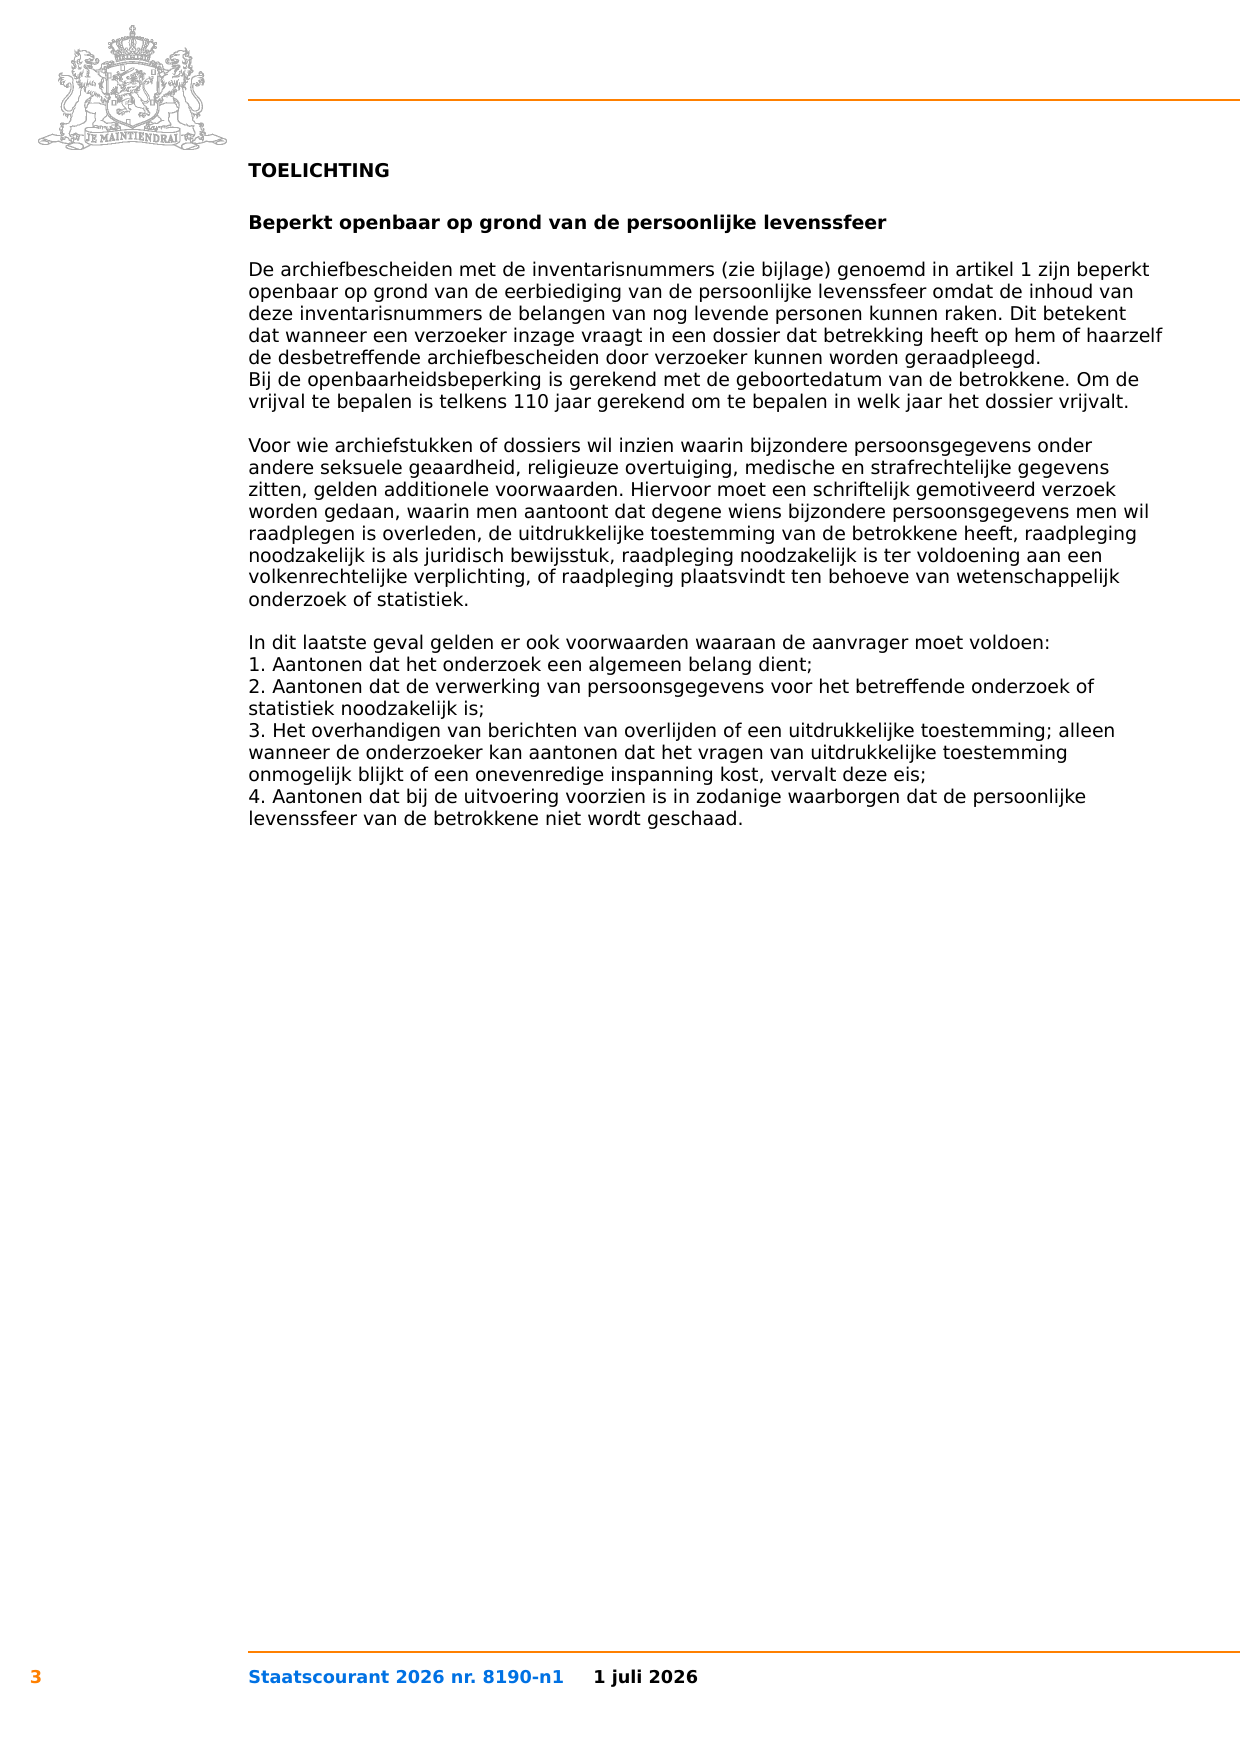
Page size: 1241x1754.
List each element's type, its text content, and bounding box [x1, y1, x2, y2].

subtitle Beperkt openbaar op grond van de persoonlijke levenssfeer [248, 212, 1163, 234]
text In dit laatste geval gelden er ook voorwaarden waaraan de aanvrager moet voldoen: [248, 632, 1163, 654]
text De archiefbescheiden met de inventarisnummers (zie bijlage) genoemd in artikel 1 zijn beperkt openbaar op grond van de eerbiediging van de persoonlijke levenssfeer omdat de inhoud van deze inventarisnummers de belangen van nog levende personen kunnen raken. Dit betekent dat wanneer een verzoeker inzage vraagt in een dossier dat betrekking heeft op hem of haarzelf de desbetreffende archiefbescheiden door verzoeker kunnen worden geraadpleegd. [248, 259, 1163, 369]
picture [38, 25, 227, 150]
text 3. Het overhandigen van berichten van overlijden of een uitdrukkelijke toestemming; alleen wanneer de onderzoeker kan aantonen dat het vragen van uitdrukkelijke toestemming onmogelijk blijkt of een onevenredige inspanning kost, vervalt deze eis; [248, 720, 1163, 786]
subtitle TOELICHTING [248, 160, 1163, 182]
text 2. Aantonen dat de verwerking van persoonsgegevens voor het betreffende onderzoek of statistiek noodzakelijk is; [248, 676, 1163, 720]
text 1. Aantonen dat het onderzoek een algemeen belang dient; [248, 654, 1163, 676]
text 4. Aantonen dat bij de uitvoering voorzien is in zodanige waarborgen dat de persoonlijke levenssfeer van de betrokkene niet wordt geschaad. [248, 786, 1163, 830]
text Bij de openbaarheidsbeperking is gerekend met de geboortedatum van de betrokkene. Om de vrijval te bepalen is telkens 110 jaar gerekend om te bepalen in welk jaar het dossier vrijvalt. [248, 369, 1163, 413]
text Voor wie archiefstukken of dossiers wil inzien waarin bijzondere persoonsgegevens onder andere seksuele geaardheid, religieuze overtuiging, medische en strafrechtelijke gegevens zitten, gelden additionele voorwaarden. Hiervoor moet een schriftelijk gemotiveerd verzoek worden gedaan, waarin men aantoont dat degene wiens bijzondere persoonsgegevens men wil raadplegen is overleden, de uitdrukkelijke toestemming van de betrokkene heeft, raadpleging noodzakelijk is als juridisch bewijsstuk, raadpleging noodzakelijk is ter voldoening aan een volkenrechtelijke verplichting, of raadpleging plaatsvindt ten behoeve van wetenschappelijk onderzoek of statistiek. [248, 434, 1163, 610]
